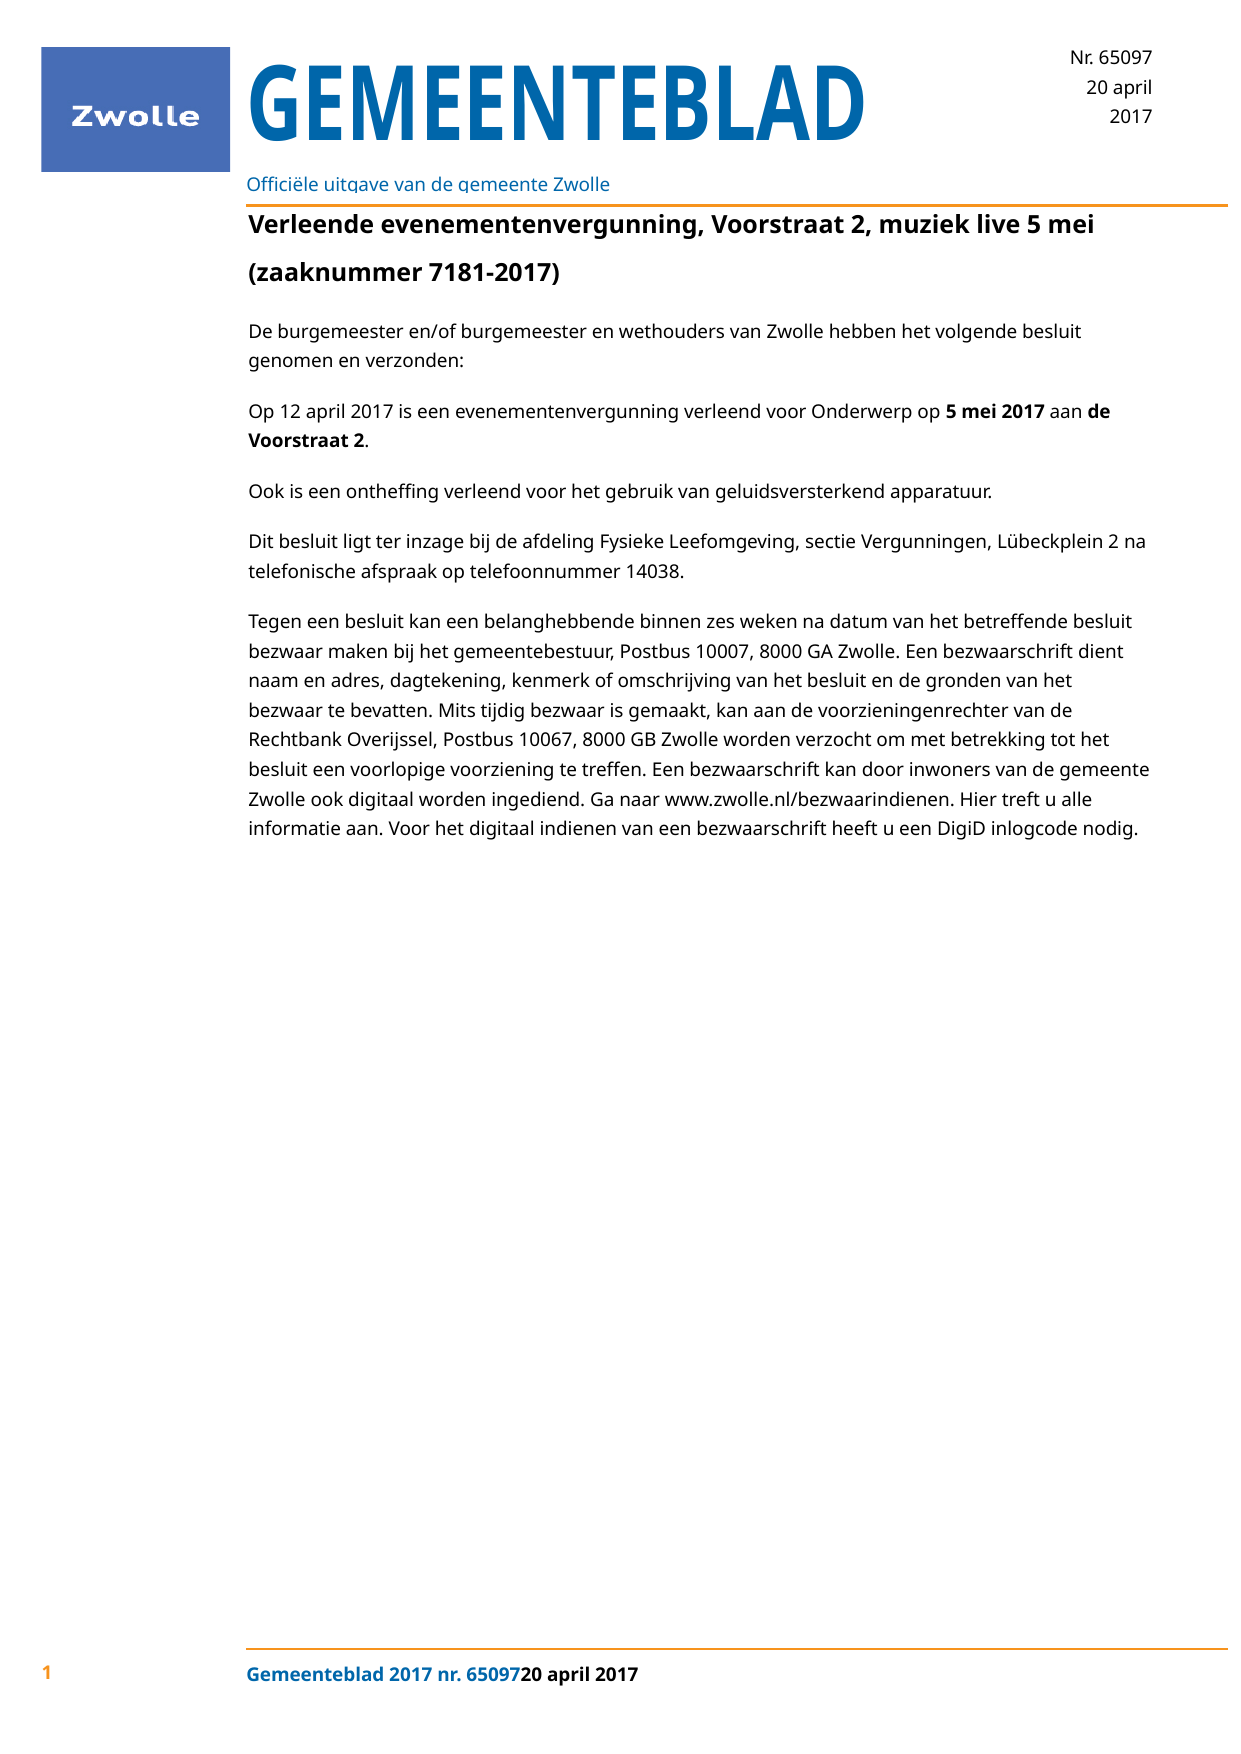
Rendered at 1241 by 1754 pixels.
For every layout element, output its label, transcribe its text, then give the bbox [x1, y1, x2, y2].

text Verleende evenementenvergunning, Voorstraat 2, muziek live 5 mei (zaaknummer 7181-2017) [248, 207, 1152, 288]
text Tegen een besluit kan een belanghebbende binnen zes weken na datum van het betreffende besluit bezwaar maken bij het gemeentebestuur, Postbus 10007, 8000 GA Zwolle. Een bezwaarschrift dient naam en adres, dagtekening, kenmerk of omschrijving van het besluit en de gronden van het bezwaar te bevatten. Mits tijdig bezwaar is gemaakt, kan aan de voorzieningenrechter van de Rechtbank Overijssel, Postbus 10067, 8000 GB Zwolle worden verzocht om met betrekking tot het besluit een voorlopige voorziening te treffen. Een bezwaarschrift kan door inwoners van de gemeente Zwolle ook digitaal worden ingediend. Ga naar www.zwolle.nl/bezwaarindienen. Hier treft u alle informatie aan. Voor het digitaal indienen van een bezwaarschrift heeft u een DigiD inlogcode nodig. [248, 608, 1152, 841]
text Ook is een ontheffing verleend voor het gebruik van geluidsversterkend apparatuur. [248, 478, 1152, 504]
text Dit besluit ligt ter inzage bij de afdeling Fysieke Leefomgeving, sectie Vergunningen, Lübeckplein 2 na telefonische afspraak op telefoonnummer 14038. [248, 528, 1152, 584]
text Op 12 april 2017 is een evenementenvergunning verleend voor Onderwerp op 5 mei 2017 aan de Voorstraat 2. [248, 398, 1152, 453]
text De burgemeester en/of burgemeester en wethouders van Zwolle hebben het volgende besluit genomen en verzonden: [248, 318, 1152, 373]
picture [41, 47, 231, 172]
